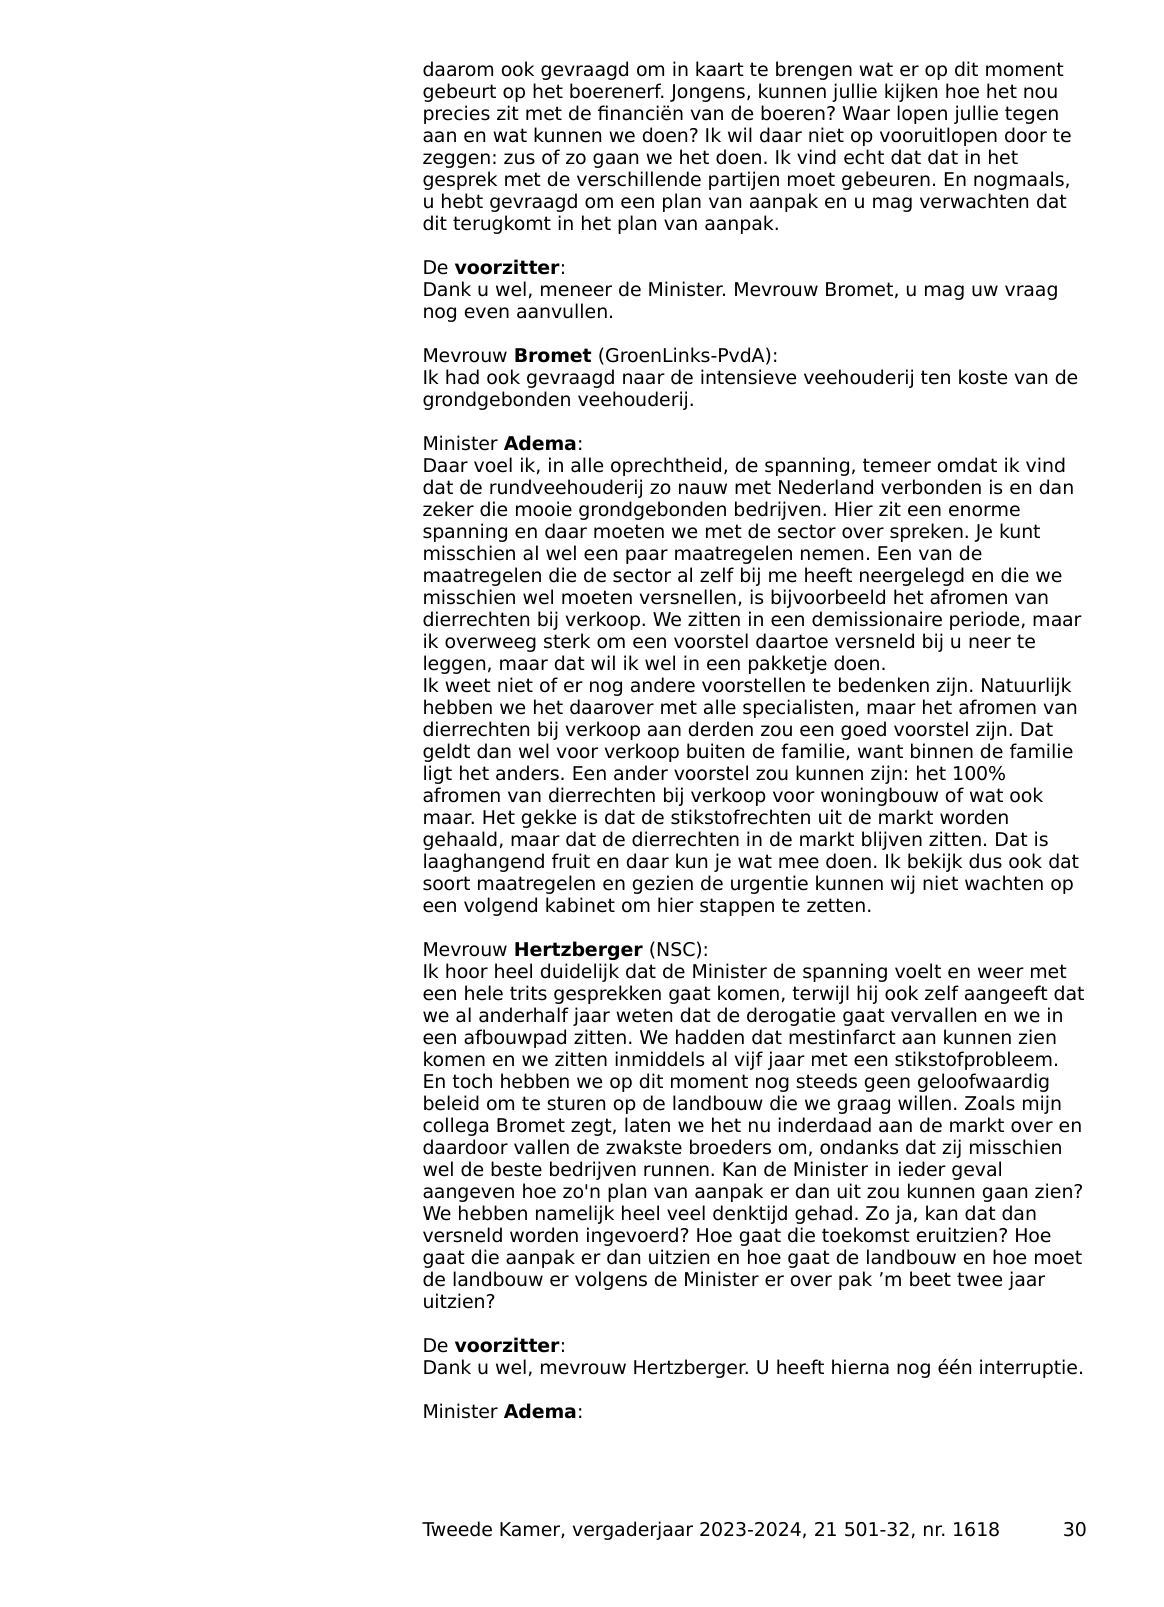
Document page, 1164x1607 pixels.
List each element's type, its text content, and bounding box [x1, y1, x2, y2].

text De voorzitter: [422, 1335, 1087, 1357]
text Minister Adema: [422, 433, 1087, 455]
text Minister Adema: [422, 1401, 1087, 1423]
text Dank u wel, meneer de Minister. Mevrouw Bromet, u mag uw vraag nog even aanvullen. [422, 279, 1087, 323]
text Ik hoor heel duidelijk dat de Minister de spanning voelt en weer met een hele trits gesprekken gaat komen, terwijl hij ook zelf aangeeft dat we al anderhalf jaar weten dat de derogatie gaat vervallen en we in een afbouwpad zitten. We hadden dat mestinfarct aan kunnen zien komen en we zitten inmiddels al vijf jaar met een stikstofprobleem. En toch hebben we op dit moment nog steeds geen geloofwaardig beleid om te sturen op de landbouw die we graag willen. Zoals mijn collega Bromet zegt, laten we het nu inderdaad aan de markt over en daardoor vallen de zwakste broeders om, ondanks dat zij misschien wel de beste bedrijven runnen. Kan de Minister in ieder geval aangeven hoe zo'n plan van aanpak er dan uit zou kunnen gaan zien? We hebben namelijk heel veel denktijd gehad. Zo ja, kan dat dan versneld worden ingevoerd? Hoe gaat die toekomst eruitzien? Hoe gaat die aanpak er dan uitzien en hoe gaat de landbouw en hoe moet de landbouw er volgens de Minister er over pak ’m beet twee jaar uitzien? [422, 961, 1087, 1313]
text daarom ook gevraagd om in kaart te brengen wat er op dit moment gebeurt op het boerenerf. Jongens, kunnen jullie kijken hoe het nou precies zit met de financiën van de boeren? Waar lopen jullie tegen aan en wat kunnen we doen? Ik wil daar niet op vooruitlopen door te zeggen: zus of zo gaan we het doen. Ik vind echt dat dat in het gesprek met de verschillende partijen moet gebeuren. En nogmaals, u hebt gevraagd om een plan van aanpak en u mag verwachten dat dit terugkomt in het plan van aanpak. [422, 59, 1087, 235]
text Ik weet niet of er nog andere voorstellen te bedenken zijn. Natuurlijk hebben we het daarover met alle specialisten, maar het afromen van dierrechten bij verkoop aan derden zou een goed voorstel zijn. Dat geldt dan wel voor verkoop buiten de familie, want binnen de familie ligt het anders. Een ander voorstel zou kunnen zijn: het 100% afromen van dierrechten bij verkoop voor woningbouw of wat ook maar. Het gekke is dat de stikstofrechten uit de markt worden gehaald, maar dat de dierrechten in de markt blijven zitten. Dat is laaghangend fruit en daar kun je wat mee doen. Ik bekijk dus ook dat soort maatregelen en gezien de urgentie kunnen wij niet wachten op een volgend kabinet om hier stappen te zetten. [422, 675, 1087, 917]
text Ik had ook gevraagd naar de intensieve veehouderij ten koste van de grondgebonden veehouderij. [422, 367, 1087, 411]
text Dank u wel, mevrouw Hertzberger. U heeft hierna nog één interruptie. [422, 1357, 1087, 1379]
text Mevrouw Hertzberger (NSC): [422, 939, 1087, 961]
text De voorzitter: [422, 257, 1087, 279]
text Mevrouw Bromet (GroenLinks-PvdA): [422, 345, 1087, 367]
text Daar voel ik, in alle oprechtheid, de spanning, temeer omdat ik vind dat de rundveehouderij zo nauw met Nederland verbonden is en dan zeker die mooie grondgebonden bedrijven. Hier zit een enorme spanning en daar moeten we met de sector over spreken. Je kunt misschien al wel een paar maatregelen nemen. Een van de maatregelen die de sector al zelf bij me heeft neergelegd en die we misschien wel moeten versnellen, is bijvoorbeeld het afromen van dierrechten bij verkoop. We zitten in een demissionaire periode, maar ik overweeg sterk om een voorstel daartoe versneld bij u neer te leggen, maar dat wil ik wel in een pakketje doen. [422, 455, 1087, 675]
